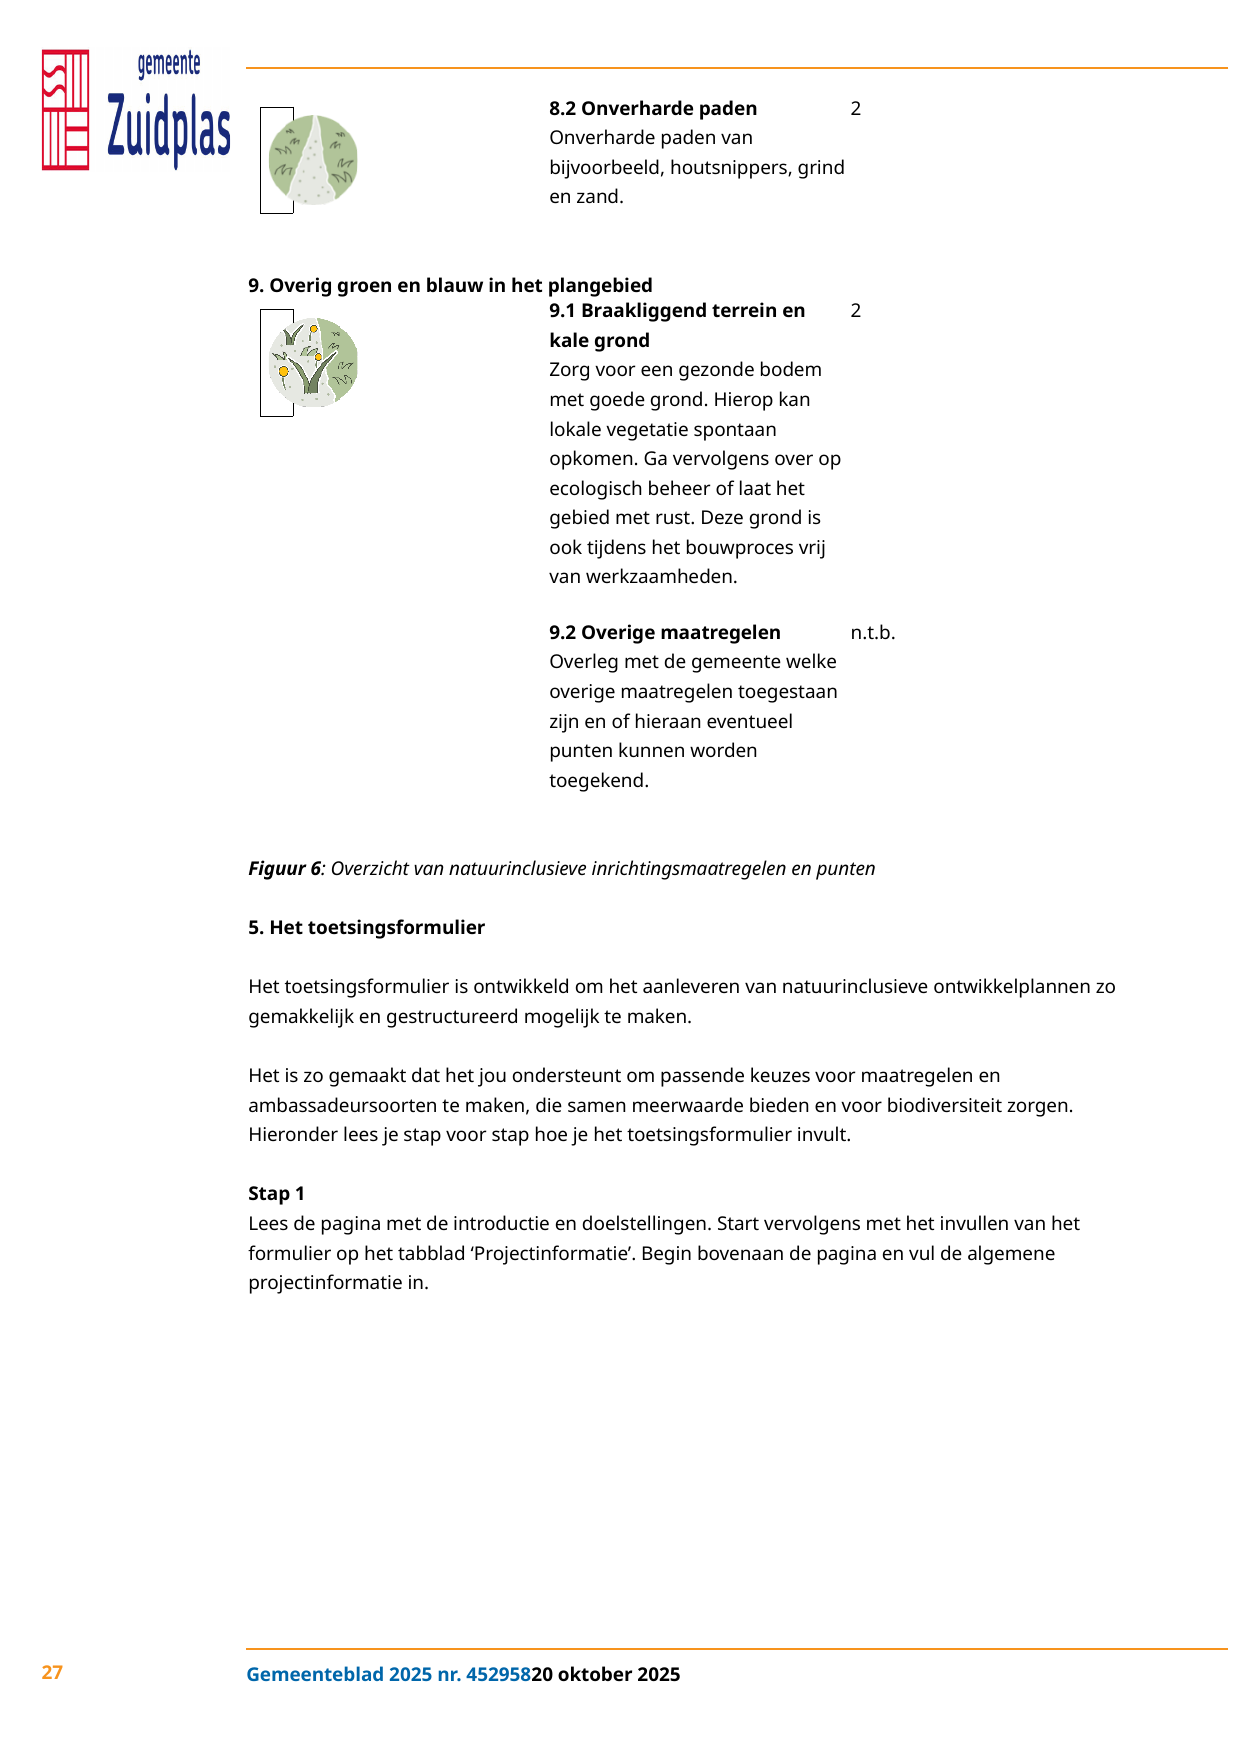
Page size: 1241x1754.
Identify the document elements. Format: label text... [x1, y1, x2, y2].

table_cell 8.2 Onverharde paden Onverharde paden van bijvoorbeeld, houtsnippers, grind en zand. [549, 95, 850, 239]
text Het is zo gemaakt dat het jou ondersteunt om passende keuzes voor maatregelen en ambassadeursoorten te maken, die samen meerwaarde bieden en voor biodiversiteit zorgen. Hieronder lees je stap voor stap hoe je het toetsingsformulier invult. [248, 1062, 1152, 1147]
table_cell 9.1 Braakliggend terrein en kale grond Zorg voor een gezonde bodem met goede grond. Hierop kan lokale vegetatie spontaan opkomen. Ga vervolgens over op ecologisch beheer of laat het gebied met rust. Deze grond is ook tijdens het bouwproces vrij van werkzaamheden. [549, 298, 850, 619]
text 5. Het toetsingsformulier [248, 914, 1152, 940]
table_cell 9.2 Overige maatregelen Overleg met de gemeente welke overige maatregelen toegestaan zijn en of hieraan eventueel punten kunnen worden toegekend. [549, 619, 850, 822]
table_cell [248, 95, 549, 239]
table_cell [248, 619, 549, 822]
table_cell n.t.b. [850, 619, 1152, 822]
text Het toetsingsformulier is ontwikkeld om het aanleveren van natuurinclusieve ontwikkelplannen zo gemakkelijk en gestructureerd mogelijk te maken. [248, 973, 1152, 1029]
text Lees de pagina met de introductie en doelstellingen. Start vervolgens met het invullen van het formulier op het tabblad ‘Projectinformatie’. Begin bovenaan de pagina en vul de algemene projectinformatie in. [248, 1210, 1152, 1295]
picture [268, 318, 358, 407]
text Stap 1 [248, 1181, 1152, 1206]
picture [268, 115, 358, 205]
table_header 9. Overig groen en blauw in het plangebied [248, 272, 1152, 297]
table_cell 2 [850, 95, 1152, 239]
picture [41, 47, 231, 172]
table_cell [248, 298, 549, 619]
text Figuur 6: Overzicht van natuurinclusieve inrichtingsmaatregelen en punten [248, 855, 1152, 881]
table_cell 2 [850, 298, 1152, 619]
